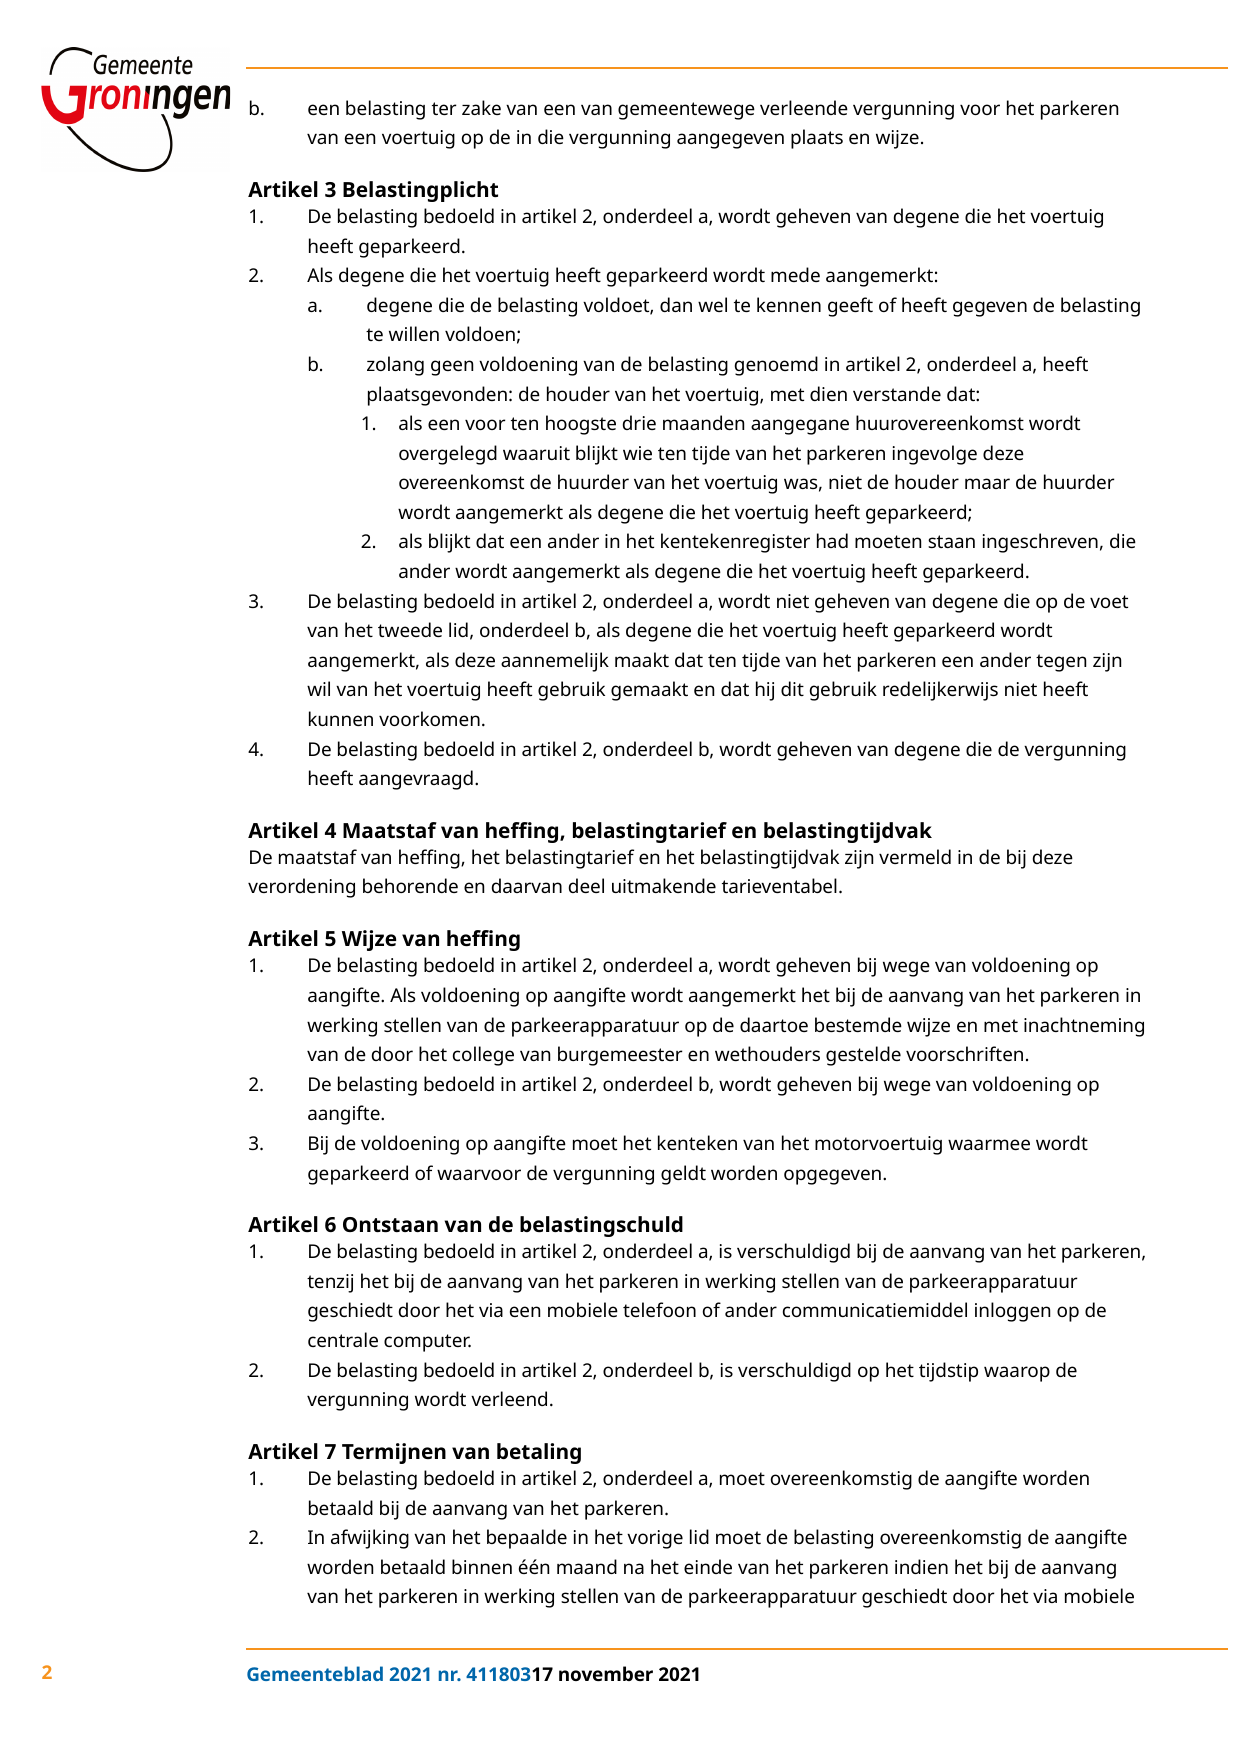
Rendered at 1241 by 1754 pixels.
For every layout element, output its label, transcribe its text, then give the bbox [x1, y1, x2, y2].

text Artikel 7 Termijnen van betaling [248, 1437, 1152, 1465]
text Artikel 4 Maatstaf van heffing, belastingtarief en belastingtijdvak [248, 816, 1152, 844]
list degene die de belasting voldoet, dan wel te kennen geeft of heeft gegeven de belasting te willen voldoen; [307, 292, 1152, 347]
picture [41, 47, 231, 172]
list Bij de voldoening op aangifte moet het kenteken van het motorvoertuig waarmee wordt geparkeerd of waarvoor de vergunning geldt worden opgegeven. [248, 1130, 1152, 1185]
list De belasting bedoeld in artikel 2, onderdeel b, wordt geheven van degene die de vergunning heeft aangevraagd. [248, 736, 1152, 791]
text Artikel 5 Wijze van heffing [248, 924, 1152, 953]
list als blijkt dat een ander in het kentekenregister had moeten staan ingeschreven, die ander wordt aangemerkt als degene die het voertuig heeft geparkeerd. [361, 529, 1152, 584]
text De maatstaf van heffing, het belastingtarief en het belastingtijdvak zijn vermeld in de bij deze verordening behorende en daarvan deel uitmakende tarieventabel. [248, 844, 1152, 899]
text Artikel 3 Belastingplicht [248, 175, 1152, 203]
list De belasting bedoeld in artikel 2, onderdeel a, is verschuldigd bij de aanvang van het parkeren, tenzij het bij de aanvang van het parkeren in werking stellen van de parkeerapparatuur geschiedt door het via een mobiele telefoon of ander communicatiemiddel inloggen op de centrale computer. [248, 1238, 1152, 1353]
text Artikel 6 Ontstaan van de belastingschuld [248, 1210, 1152, 1238]
list De belasting bedoeld in artikel 2, onderdeel a, wordt niet geheven van degene die op de voet van het tweede lid, onderdeel b, als degene die het voertuig heeft geparkeerd wordt aangemerkt, als deze aannemelijk maakt dat ten tijde van het parkeren een ander tegen zijn wil van het voertuig heeft gebruik gemaakt en dat hij dit gebruik redelijkerwijs niet heeft kunnen voorkomen. [248, 588, 1152, 732]
list In afwijking van het bepaalde in het vorige lid moet de belasting overeenkomstig de aangifte worden betaald binnen één maand na het einde van het parkeren indien het bij de aanvang van het parkeren in werking stellen van de parkeerapparatuur geschiedt door het via mobiele [248, 1524, 1152, 1609]
list De belasting bedoeld in artikel 2, onderdeel a, wordt geheven bij wege van voldoening op aangifte. Als voldoening op aangifte wordt aangemerkt het bij de aanvang van het parkeren in werking stellen van de parkeerapparatuur op de daartoe bestemde wijze en met inachtneming van de door het college van burgemeester en wethouders gestelde voorschriften. [248, 953, 1152, 1067]
list een belasting ter zake van een van gemeentewege verleende vergunning voor het parkeren van een voertuig op de in die vergunning aangegeven plaats en wijze. [248, 95, 1152, 150]
list De belasting bedoeld in artikel 2, onderdeel b, wordt geheven bij wege van voldoening op aangifte. [248, 1071, 1152, 1126]
list De belasting bedoeld in artikel 2, onderdeel a, moet overeenkomstig de aangifte worden betaald bij de aanvang van het parkeren. [248, 1465, 1152, 1521]
list zolang geen voldoening van de belasting genoemd in artikel 2, onderdeel a, heeft plaatsgevonden: de houder van het voertuig, met dien verstande dat: [307, 351, 1152, 406]
list De belasting bedoeld in artikel 2, onderdeel b, is verschuldigd op het tijdstip waarop de vergunning wordt verleend. [248, 1357, 1152, 1412]
list als een voor ten hoogste drie maanden aangegane huurovereenkomst wordt overgelegd waaruit blijkt wie ten tijde van het parkeren ingevolge deze overeenkomst de huurder van het voertuig was, niet de houder maar de huurder wordt aangemerkt als degene die het voertuig heeft geparkeerd; [361, 410, 1152, 525]
list De belasting bedoeld in artikel 2, onderdeel a, wordt geheven van degene die het voertuig heeft geparkeerd. [248, 203, 1152, 258]
list Als degene die het voertuig heeft geparkeerd wordt mede aangemerkt: [248, 262, 1152, 288]
